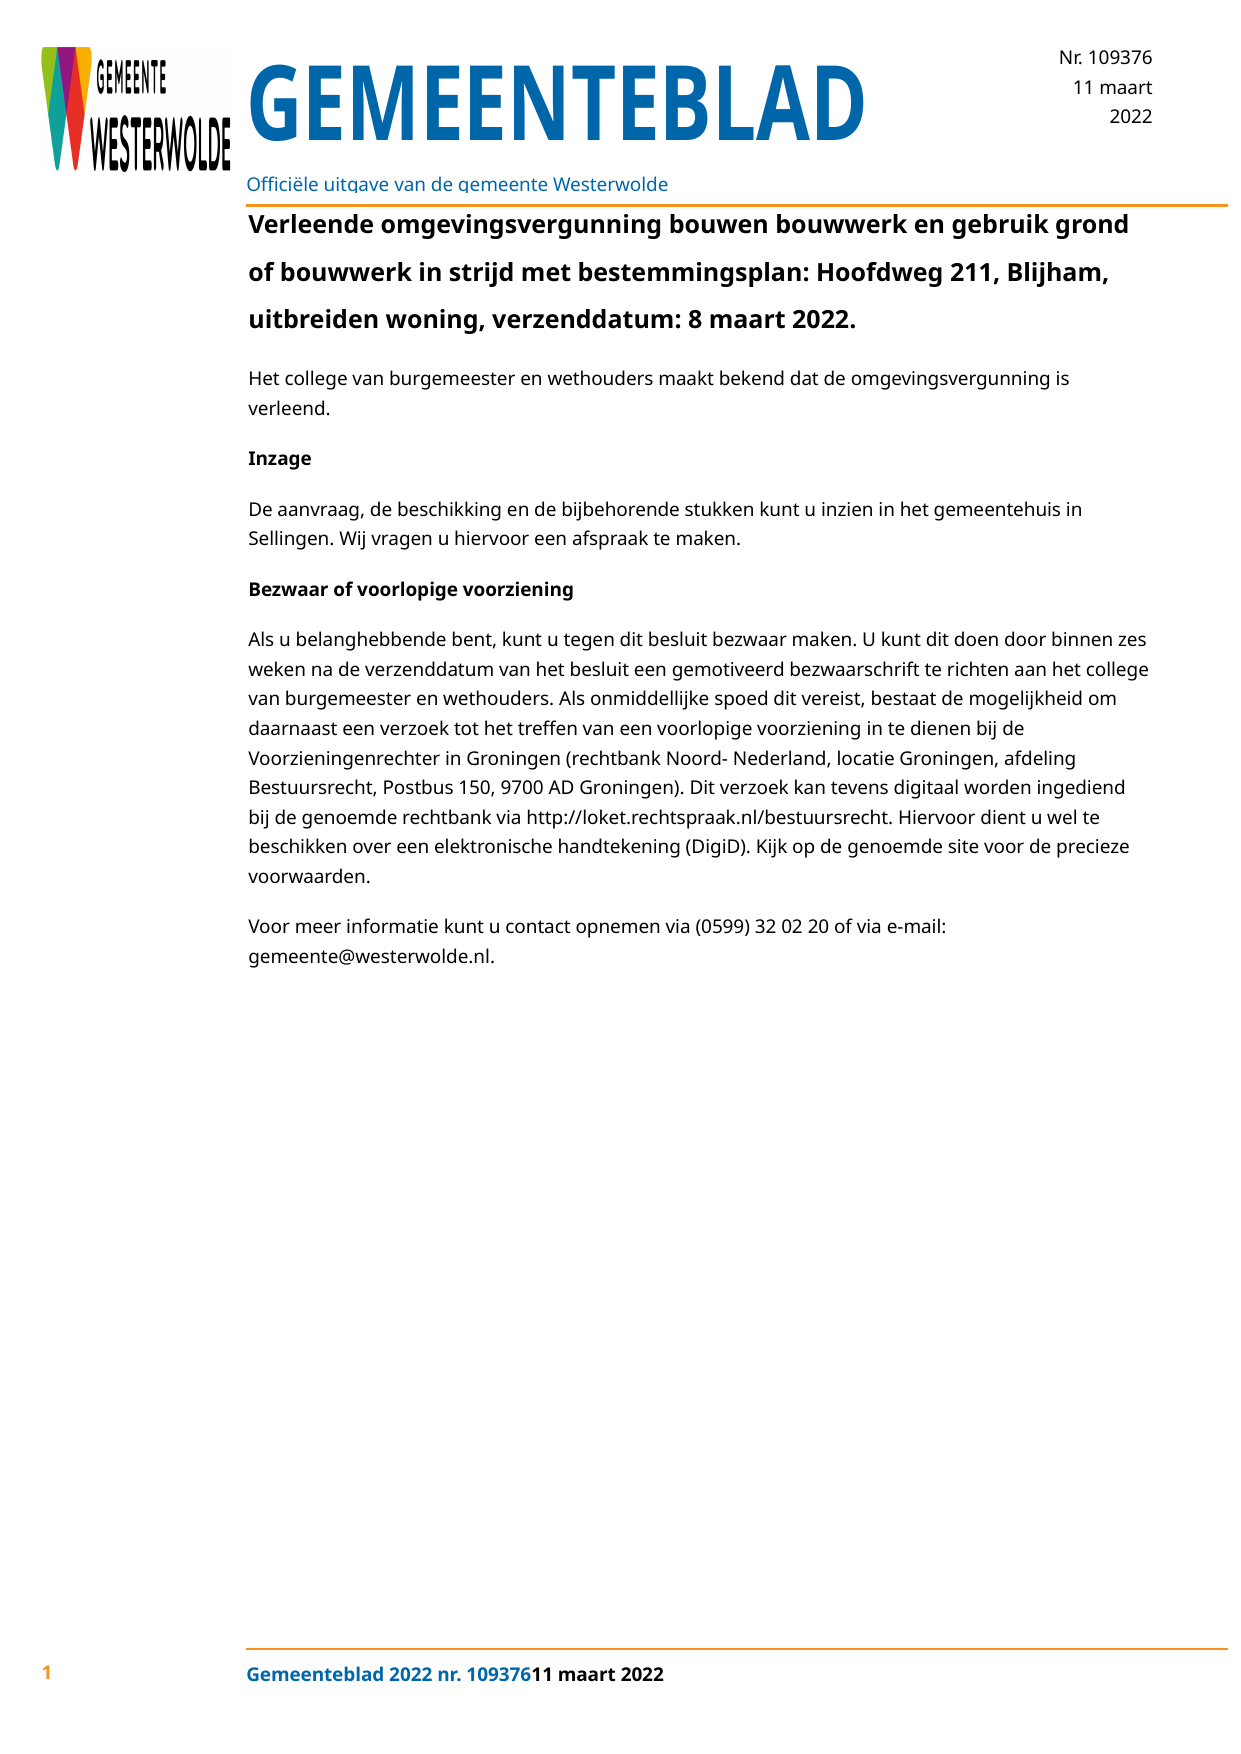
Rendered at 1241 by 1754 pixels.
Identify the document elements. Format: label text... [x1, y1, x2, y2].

text Inzage [248, 446, 1152, 471]
picture [41, 47, 231, 172]
text Als u belanghebbende bent, kunt u tegen dit besluit bezwaar maken. U kunt dit doen door binnen zes weken na de verzenddatum van het besluit een gemotiveerd bezwaarschrift te richten aan het college van burgemeester en wethouders. Als onmiddellijke spoed dit vereist, bestaat de mogelijkheid om daarnaast een verzoek tot het treffen van een voorlopige voorziening in te dienen bij de Voorzieningenrechter in Groningen (rechtbank Noord- Nederland, locatie Groningen, afdeling Bestuursrecht, Postbus 150, 9700 AD Groningen). Dit verzoek kan tevens digitaal worden ingediend bij de genoemde rechtbank via http://loket.rechtspraak.nl/bestuursrecht. Hiervoor dient u wel te beschikken over een elektronische handtekening (DigiD). Kijk op de genoemde site voor de precieze voorwaarden. [248, 626, 1152, 889]
text Voor meer informatie kunt u contact opnemen via (0599) 32 02 20 of via e-mail: gemeente@westerwolde.nl. [248, 913, 1152, 969]
text De aanvraag, de beschikking en de bijbehorende stukken kunt u inzien in het gemeentehuis in Sellingen. Wij vragen u hiervoor een afspraak te maken. [248, 496, 1152, 551]
text Bezwaar of voorlopige voorziening [248, 576, 1152, 602]
text Verleende omgevingsvergunning bouwen bouwwerk en gebruik grond of bouwwerk in strijd met bestemmingsplan: Hoofdweg 211, Blijham, uitbreiden woning, verzenddatum: 8 maart 2022. [248, 207, 1152, 336]
text Het college van burgemeester en wethouders maakt bekend dat de omgevingsvergunning is verleend. [248, 366, 1152, 421]
